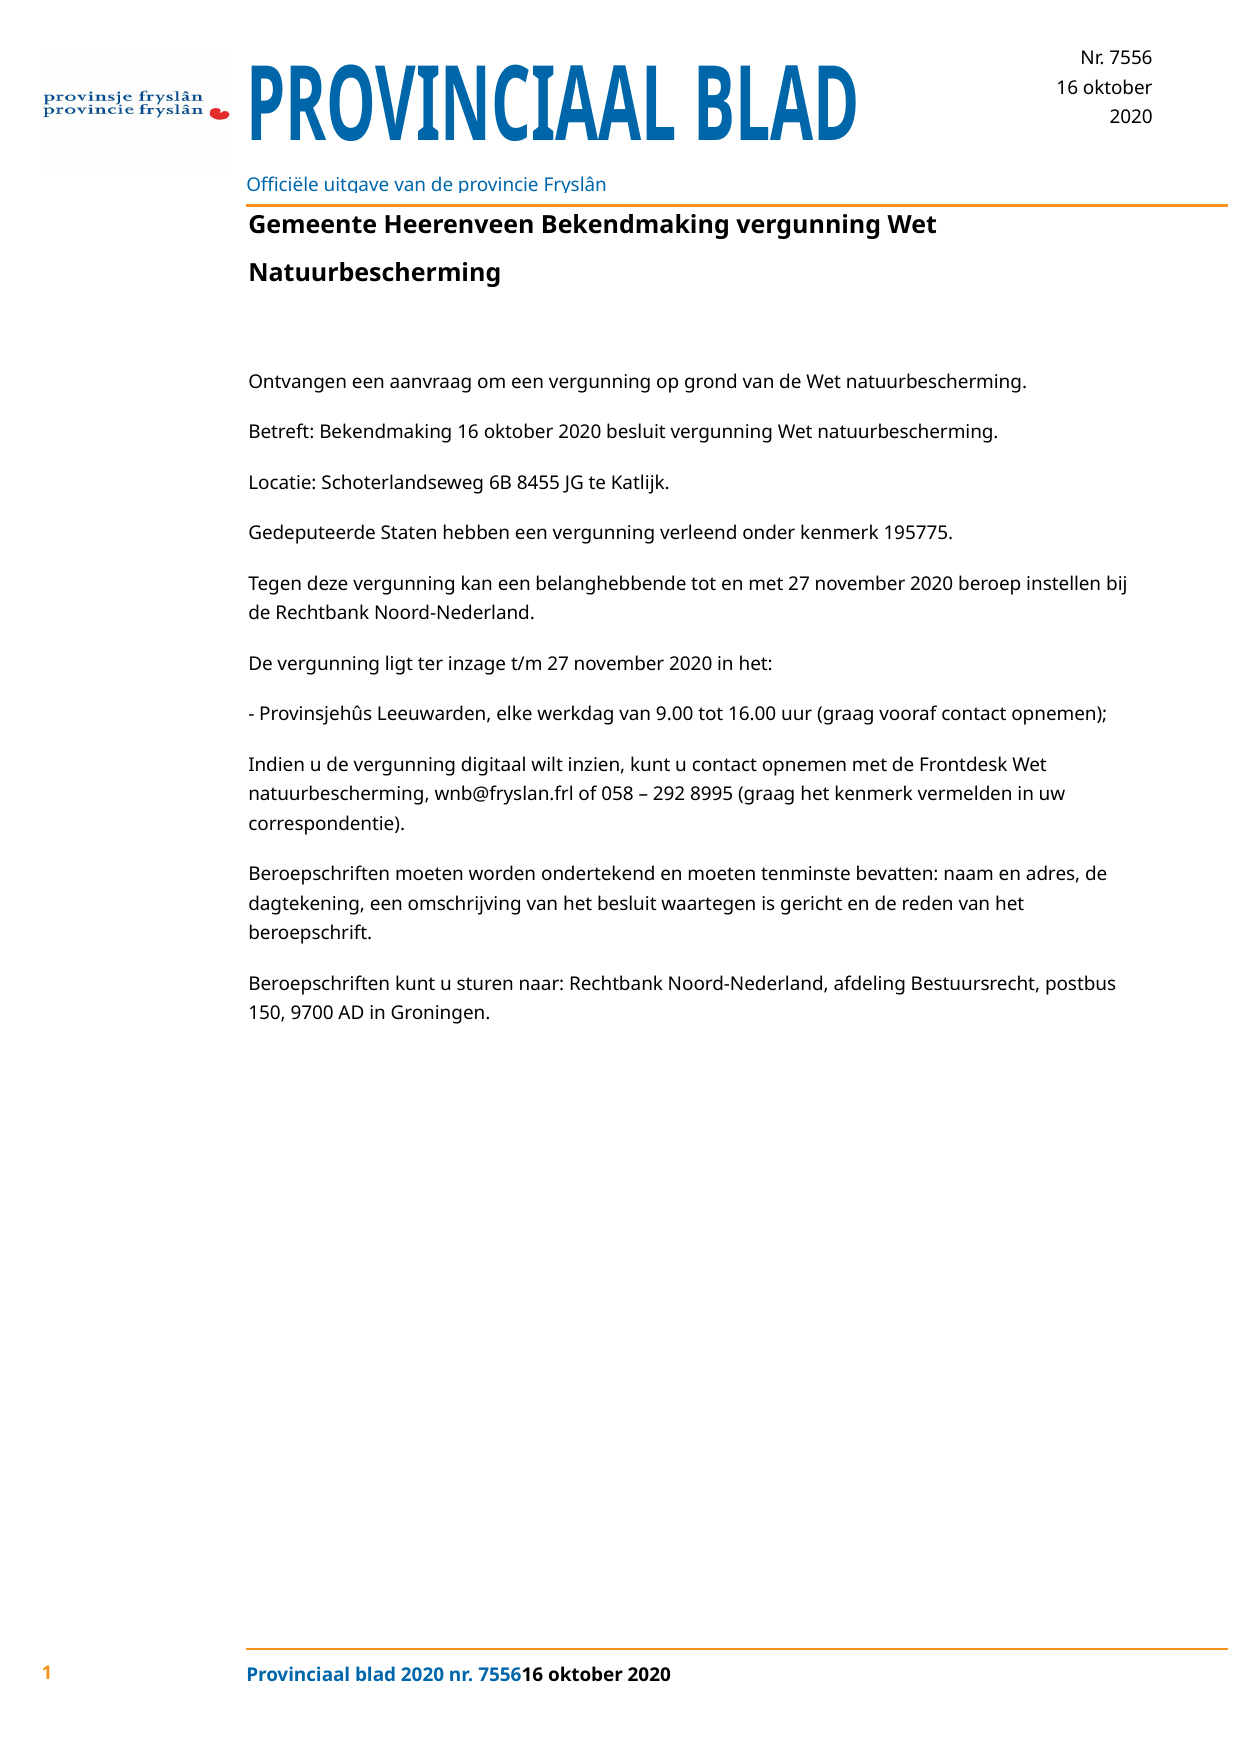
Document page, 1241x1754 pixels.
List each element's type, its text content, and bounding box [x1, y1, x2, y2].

text Beroepschriften moeten worden ondertekend en moeten tenminste bevatten: naam en adres, de dagtekening, een omschrijving van het besluit waartegen is gericht en de reden van het beroepschrift. [248, 860, 1152, 945]
text Beroepschriften kunt u sturen naar: Rechtbank Noord-Nederland, afdeling Bestuursrecht, postbus 150, 9700 AD in Groningen. [248, 970, 1152, 1025]
picture [41, 47, 231, 172]
text Indien u de vergunning digitaal wilt inzien, kunt u contact opnemen met de Frontdesk Wet natuurbescherming, wnb@fryslan.frl of 058 – 292 8995 (graag het kenmerk vermelden in uw correspondentie). [248, 751, 1152, 836]
text Locatie: Schoterlandseweg 6B 8455 JG te Katlijk. [248, 469, 1152, 495]
text - Provinsjehûs Leeuwarden, elke werkdag van 9.00 tot 16.00 uur (graag vooraf contact opnemen); [248, 700, 1152, 726]
text De vergunning ligt ter inzage t/m 27 november 2020 in het: [248, 650, 1152, 676]
text Tegen deze vergunning kan een belanghebbende tot en met 27 november 2020 beroep instellen bij de Rechtbank Noord-Nederland. [248, 570, 1152, 625]
text Ontvangen een aanvraag om een vergunning op grond van de Wet natuurbescherming. [248, 368, 1152, 394]
text Betreft: Bekendmaking 16 oktober 2020 besluit vergunning Wet natuurbescherming. [248, 419, 1152, 444]
text Gemeente Heerenveen Bekendmaking vergunning Wet Natuurbescherming [248, 207, 1152, 288]
text Gedeputeerde Staten hebben een vergunning verleend onder kenmerk 195775. [248, 519, 1152, 545]
